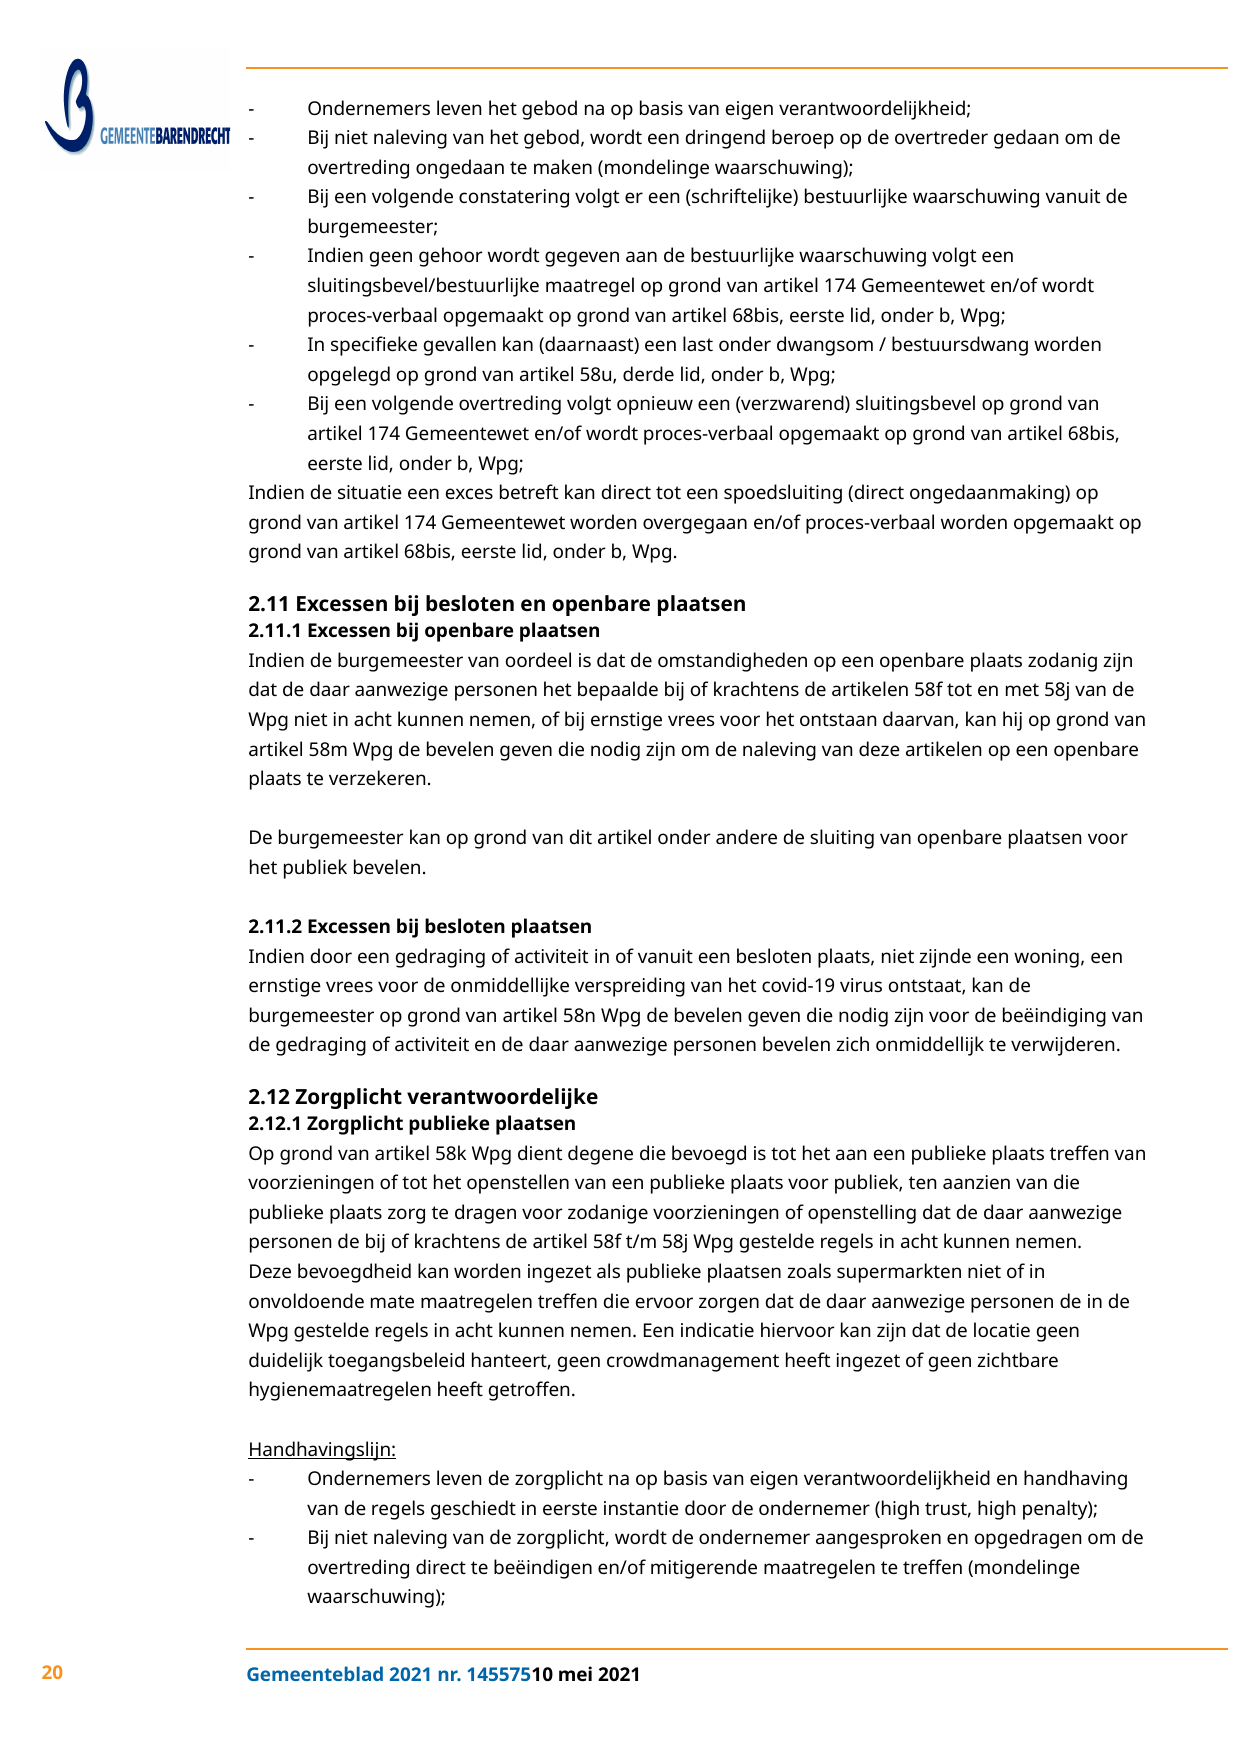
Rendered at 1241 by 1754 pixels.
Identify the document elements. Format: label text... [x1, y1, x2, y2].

list In specifieke gevallen kan (daarnaast) een last onder dwangsom / bestuursdwang worden opgelegd op grond van artikel 58u, derde lid, onder b, Wpg; [248, 331, 1152, 387]
text 2.12.1 Zorgplicht publieke plaatsen [248, 1110, 1152, 1136]
text De burgemeester kan op grond van dit artikel onder andere de sluiting van openbare plaatsen voor het publiek bevelen. [248, 824, 1152, 880]
text 2.11 Excessen bij besloten en openbare plaatsen [248, 589, 1152, 617]
list Indien geen gehoor wordt gegeven aan de bestuurlijke waarschuwing volgt een sluitingsbevel/bestuurlijke maatregel op grond van artikel 174 Gemeentewet en/of wordt proces-verbaal opgemaakt op grond van artikel 68bis, eerste lid, onder b, Wpg; [248, 243, 1152, 328]
text Deze bevoegdheid kan worden ingezet als publieke plaatsen zoals supermarkten niet of in onvoldoende mate maatregelen treffen die ervoor zorgen dat de daar aanwezige personen de in de Wpg gestelde regels in acht kunnen nemen. Een indicatie hiervoor kan zijn dat de locatie geen duidelijk toegangsbeleid hanteert, geen crowdmanagement heeft ingezet of geen zichtbare hygienemaatregelen heeft getroffen. [248, 1258, 1152, 1402]
list Bij niet naleving van de zorgplicht, wordt de ondernemer aangesproken en opgedragen om de overtreding direct te beëindigen en/of mitigerende maatregelen te treffen (mondelinge waarschuwing); [248, 1524, 1152, 1609]
list Bij een volgende constatering volgt er een (schriftelijke) bestuurlijke waarschuwing vanuit de burgemeester; [248, 183, 1152, 239]
list Ondernemers leven het gebod na op basis van eigen verantwoordelijkheid; [248, 95, 1152, 121]
list Bij niet naleving van het gebod, wordt een dringend beroep op de overtreder gedaan om de overtreding ongedaan te maken (mondelinge waarschuwing); [248, 124, 1152, 180]
text 2.12 Zorgplicht verantwoordelijke [248, 1082, 1152, 1110]
text Indien de situatie een exces betreft kan direct tot een spoedsluiting (direct ongedaanmaking) op grond van artikel 174 Gemeentewet worden overgegaan en/of proces-verbaal worden opgemaakt op grond van artikel 68bis, eerste lid, onder b, Wpg. [248, 479, 1152, 564]
text Indien door een gedraging of activiteit in of vanuit een besloten plaats, niet zijnde een woning, een ernstige vrees voor de onmiddellijke verspreiding van het covid-19 virus ontstaat, kan de burgemeester op grond van artikel 58n Wpg de bevelen geven die nodig zijn voor de beëindiging van de gedraging of activiteit en de daar aanwezige personen bevelen zich onmiddellijk te verwijderen. [248, 943, 1152, 1057]
picture [41, 47, 231, 172]
list Bij een volgende overtreding volgt opnieuw een (verzwarend) sluitingsbevel op grond van artikel 174 Gemeentewet en/of wordt proces-verbaal opgemaakt op grond van artikel 68bis, eerste lid, onder b, Wpg; [248, 391, 1152, 476]
text 2.11.2 Excessen bij besloten plaatsen [248, 913, 1152, 939]
list Ondernemers leven de zorgplicht na op basis van eigen verantwoordelijkheid en handhaving van de regels geschiedt in eerste instantie door de ondernemer (high trust, high penalty); [248, 1465, 1152, 1521]
text Indien de burgemeester van oordeel is dat de omstandigheden op een openbare plaats zodanig zijn dat de daar aanwezige personen het bepaalde bij of krachtens de artikelen 58f tot en met 58j van de Wpg niet in acht kunnen nemen, of bij ernstige vrees voor het ontstaan daarvan, kan hij op grond van artikel 58m Wpg de bevelen geven die nodig zijn om de naleving van deze artikelen op een openbare plaats te verzekeren. [248, 647, 1152, 791]
text 2.11.1 Excessen bij openbare plaatsen [248, 617, 1152, 643]
text Handhavingslijn: [248, 1436, 1152, 1462]
text Op grond van artikel 58k Wpg dient degene die bevoegd is tot het aan een publieke plaats treffen van voorzieningen of tot het openstellen van een publieke plaats voor publiek, ten aanzien van die publieke plaats zorg te dragen voor zodanige voorzieningen of openstelling dat de daar aanwezige personen de bij of krachtens de artikel 58f t/m 58j Wpg gestelde regels in acht kunnen nemen. [248, 1140, 1152, 1254]
